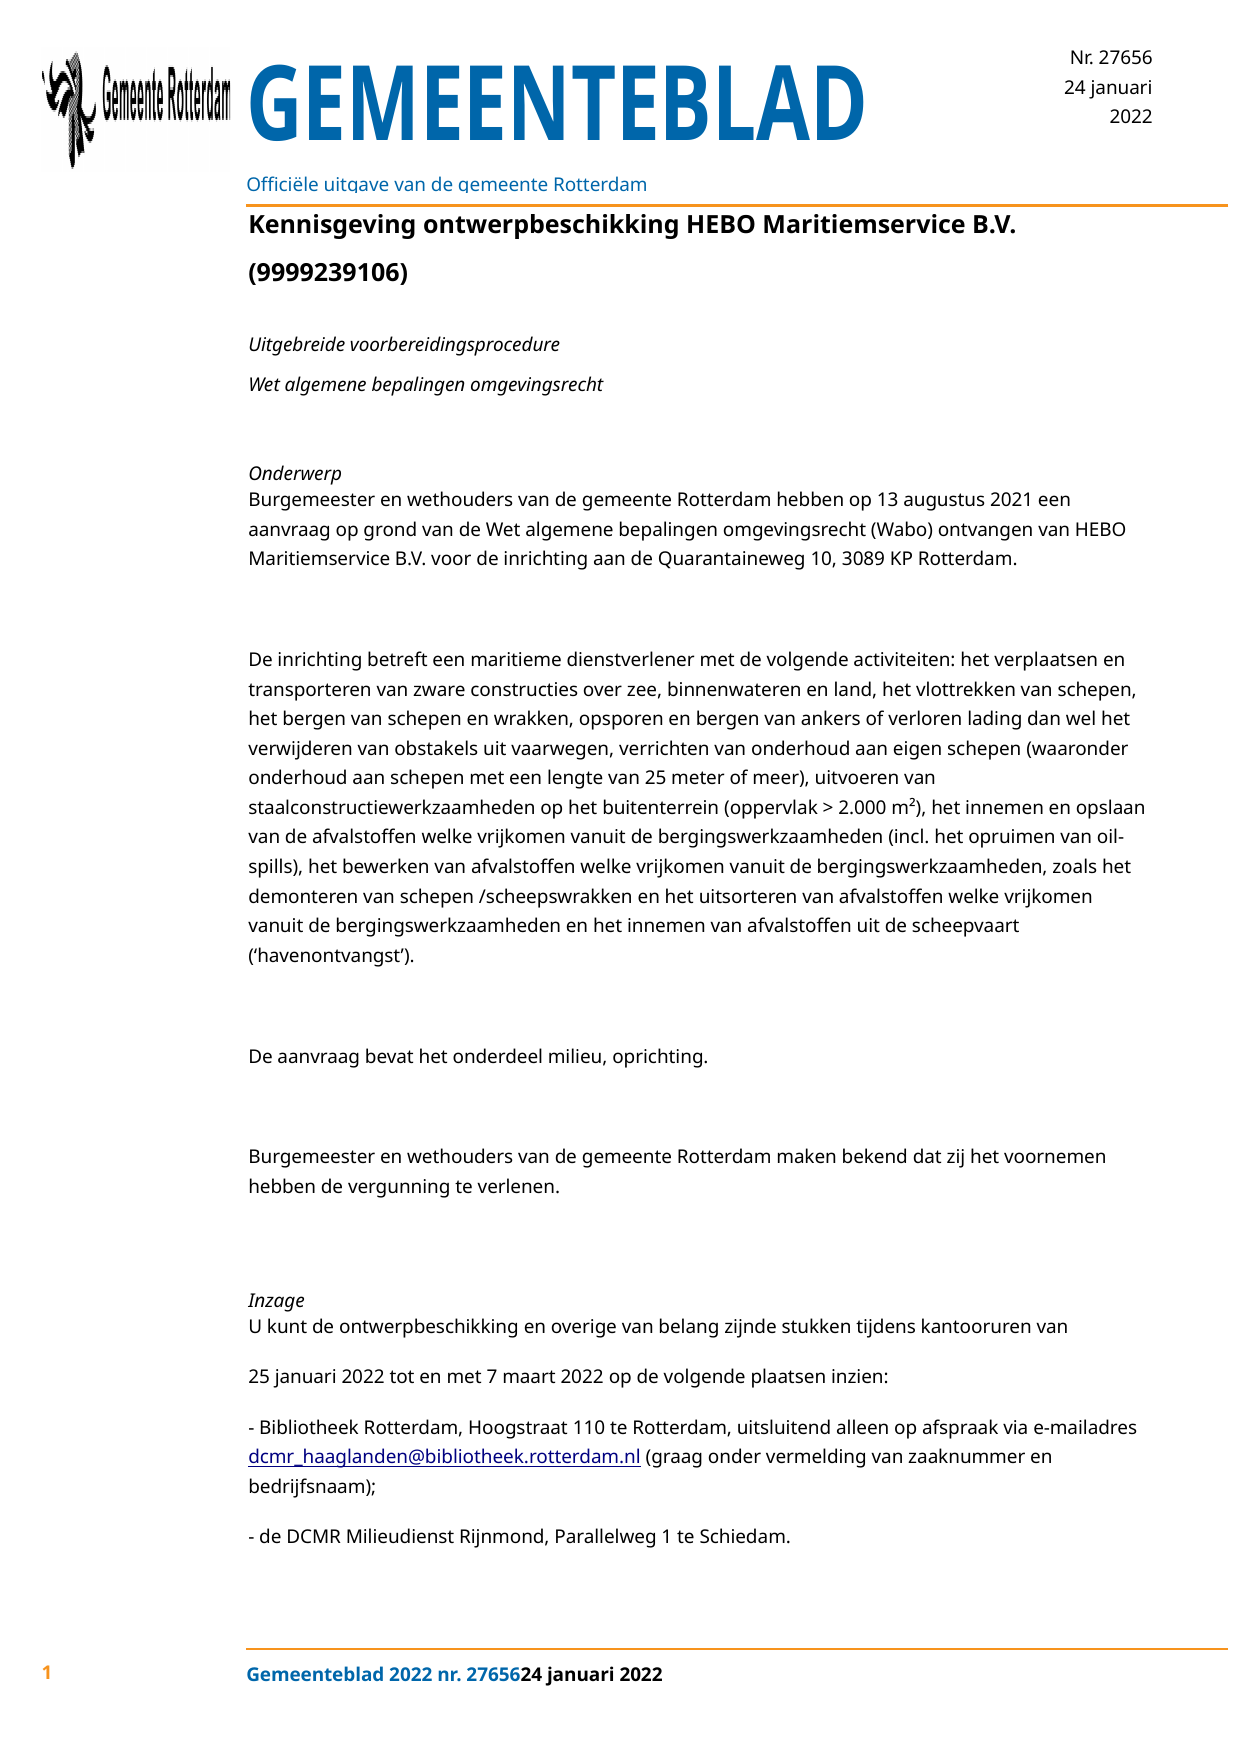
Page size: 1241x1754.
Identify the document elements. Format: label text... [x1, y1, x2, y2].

text Uitgebreide voorbereidingsprocedure [248, 331, 1152, 357]
text 25 januari 2022 tot en met 7 maart 2022 op de volgende plaatsen inzien: [248, 1364, 1152, 1389]
text De aanvraag bevat het onderdeel milieu, oprichting. [248, 1043, 1152, 1068]
text Kennisgeving ontwerpbeschikking HEBO Maritiemservice B.V. (9999239106) [248, 207, 1152, 288]
text Burgemeester en wethouders van de gemeente Rotterdam maken bekend dat zij het voornemen hebben de vergunning te verlenen. [248, 1144, 1152, 1199]
text U kunt de ontwerpbeschikking en overige van belang zijnde stukken tijdens kantooruren van [248, 1313, 1152, 1339]
text - de DCMR Milieudienst Rijnmond, Parallelweg 1 te Schiedam. [248, 1524, 1152, 1549]
picture [41, 47, 231, 172]
text Burgemeester en wethouders van de gemeente Rotterdam hebben op 13 augustus 2021 een aanvraag op grond van de Wet algemene bepalingen omgevingsrecht (Wabo) ontvangen van HEBO Maritiemservice B.V. voor de inrichting aan de Quarantaineweg 10, 3089 KP Rotterdam. [248, 486, 1152, 571]
text De inrichting betreft een maritieme dienstverlener met de volgende activiteiten: het verplaatsen en transporteren van zware constructies over zee, binnenwateren en land, het vlottrekken van schepen, het bergen van schepen en wrakken, opsporen en bergen van ankers of verloren lading dan wel het verwijderen van obstakels uit vaarwegen, verrichten van onderhoud aan eigen schepen (waaronder onderhoud aan schepen met een lengte van 25 meter of meer), uitvoeren van staalconstructiewerkzaamheden op het buitenterrein (oppervlak > 2.000 m²), het innemen en opslaan van de afvalstoffen welke vrijkomen vanuit de bergingswerkzaamheden (incl. het opruimen van oil-spills), het bewerken van afvalstoffen welke vrijkomen vanuit de bergingswerkzaamheden, zoals het demonteren van schepen /scheepswrakken en het uitsorteren van afvalstoffen welke vrijkomen vanuit de bergingswerkzaamheden en het innemen van afvalstoffen uit de scheepvaart (‘havenontvangst’). [248, 646, 1152, 968]
text Onderwerp [248, 460, 1152, 486]
text Wet algemene bepalingen omgevingsrecht [248, 371, 1152, 396]
text Inzage [248, 1288, 1152, 1313]
text - Bibliotheek Rotterdam, Hoogstraat 110 te Rotterdam, uitsluitend alleen op afspraak via e-mailadres dcmr_haaglanden@bibliotheek.rotterdam.nl (graag onder vermelding van zaaknummer en bedrijfsnaam); [248, 1414, 1152, 1499]
